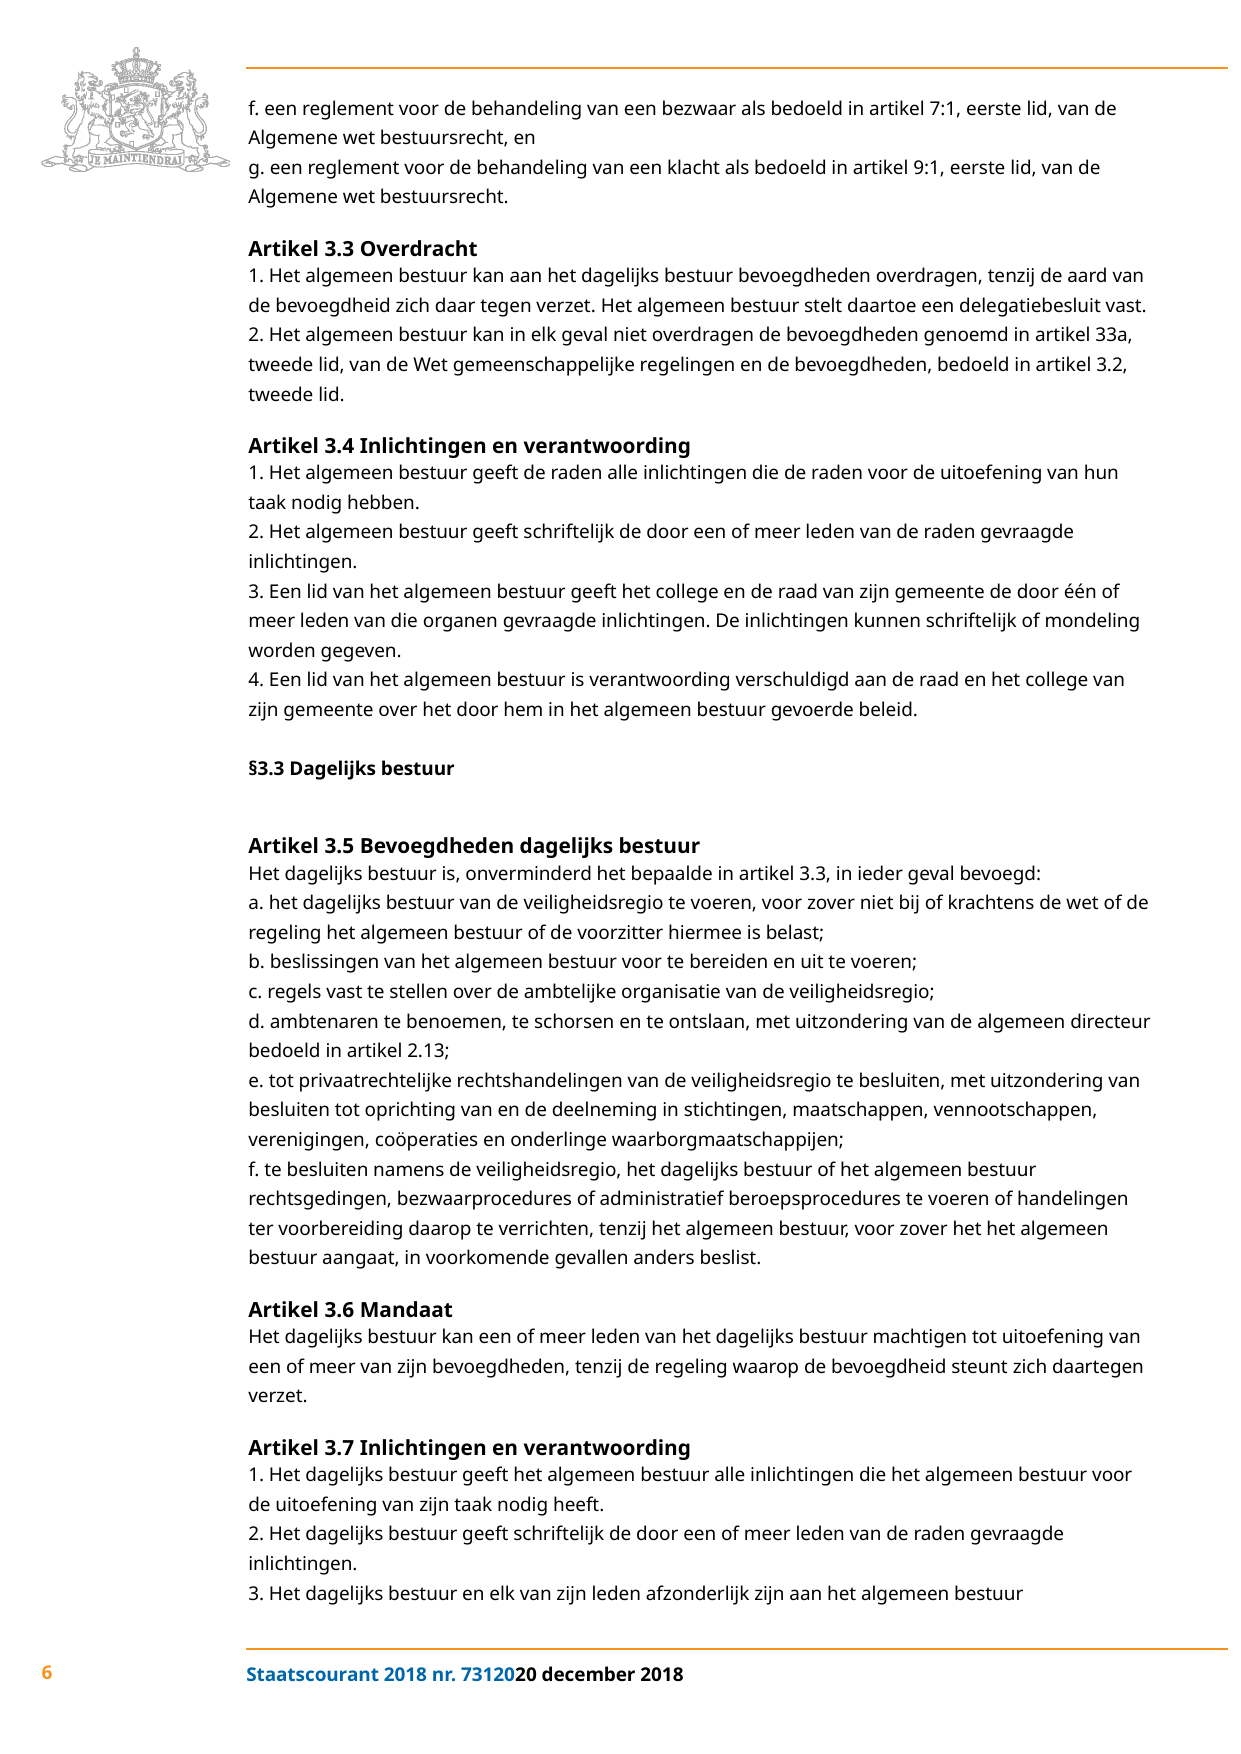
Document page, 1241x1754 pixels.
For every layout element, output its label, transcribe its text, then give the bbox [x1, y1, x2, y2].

picture [41, 47, 231, 172]
text 3. Het dagelijks bestuur en elk van zijn leden afzonderlijk zijn aan het algemeen bestuur [248, 1580, 1152, 1606]
text Artikel 3.4 Inlichtingen en verantwoording [248, 431, 1152, 459]
text §3.3 Dagelijks bestuur [248, 755, 1152, 781]
text Artikel 3.6 Mandaat [248, 1295, 1152, 1323]
text a. het dagelijks bestuur van de veiligheidsregio te voeren, voor zover niet bij of krachtens de wet of de regeling het algemeen bestuur of de voorzitter hiermee is belast; [248, 889, 1152, 945]
text f. een reglement voor de behandeling van een bezwaar als bedoeld in artikel 7:1, eerste lid, van de Algemene wet bestuursrecht, en [248, 95, 1152, 150]
text b. beslissingen van het algemeen bestuur voor te bereiden en uit te voeren; [248, 949, 1152, 974]
text d. ambtenaren te benoemen, te schorsen en te ontslaan, met uitzondering van de algemeen directeur bedoeld in artikel 2.13; [248, 1008, 1152, 1063]
text Artikel 3.3 Overdracht [248, 234, 1152, 262]
text e. tot privaatrechtelijke rechtshandelingen van de veiligheidsregio te besluiten, met uitzondering van besluiten tot oprichting van en de deelneming in stichtingen, maatschappen, vennootschappen, verenigingen, coöperaties en onderlinge waarborgmaatschappijen; [248, 1067, 1152, 1152]
text 4. Een lid van het algemeen bestuur is verantwoording verschuldigd aan de raad en het college van zijn gemeente over het door hem in het algemeen bestuur gevoerde beleid. [248, 667, 1152, 722]
text g. een reglement voor de behandeling van een klacht als bedoeld in artikel 9:1, eerste lid, van de Algemene wet bestuursrecht. [248, 154, 1152, 209]
text f. te besluiten namens de veiligheidsregio, het dagelijks bestuur of het algemeen bestuur rechtsgedingen, bezwaarprocedures of administratief beroepsprocedures te voeren of handelingen ter voorbereiding daarop te verrichten, tenzij het algemeen bestuur, voor zover het het algemeen bestuur aangaat, in voorkomende gevallen anders beslist. [248, 1156, 1152, 1270]
text 2. Het algemeen bestuur kan in elk geval niet overdragen de bevoegdheden genoemd in artikel 33a, tweede lid, van de Wet gemeenschappelijke regelingen en de bevoegdheden, bedoeld in artikel 3.2, tweede lid. [248, 322, 1152, 406]
text Het dagelijks bestuur is, onverminderd het bepaalde in artikel 3.3, in ieder geval bevoegd: [248, 860, 1152, 886]
text 2. Het dagelijks bestuur geeft schriftelijk de door een of meer leden van de raden gevraagde inlichtingen. [248, 1521, 1152, 1576]
text Artikel 3.7 Inlichtingen en verantwoording [248, 1433, 1152, 1461]
text 3. Een lid van het algemeen bestuur geeft het college en de raad van zijn gemeente de door één of meer leden van die organen gevraagde inlichtingen. De inlichtingen kunnen schriftelijk of mondeling worden gegeven. [248, 578, 1152, 663]
text Het dagelijks bestuur kan een of meer leden van het dagelijks bestuur machtigen tot uitoefening van een of meer van zijn bevoegdheden, tenzij de regeling waarop de bevoegdheid steunt zich daartegen verzet. [248, 1323, 1152, 1408]
text 2. Het algemeen bestuur geeft schriftelijk de door een of meer leden van de raden gevraagde inlichtingen. [248, 519, 1152, 574]
text 1. Het algemeen bestuur geeft de raden alle inlichtingen die de raden voor de uitoefening van hun taak nodig hebben. [248, 459, 1152, 515]
text 1. Het algemeen bestuur kan aan het dagelijks bestuur bevoegdheden overdragen, tenzij de aard van de bevoegdheid zich daar tegen verzet. Het algemeen bestuur stelt daartoe een delegatiebesluit vast. [248, 262, 1152, 318]
text c. regels vast te stellen over de ambtelijke organisatie van de veiligheidsregio; [248, 978, 1152, 1004]
text Artikel 3.5 Bevoegdheden dagelijks bestuur [248, 832, 1152, 860]
text 1. Het dagelijks bestuur geeft het algemeen bestuur alle inlichtingen die het algemeen bestuur voor de uitoefening van zijn taak nodig heeft. [248, 1461, 1152, 1517]
